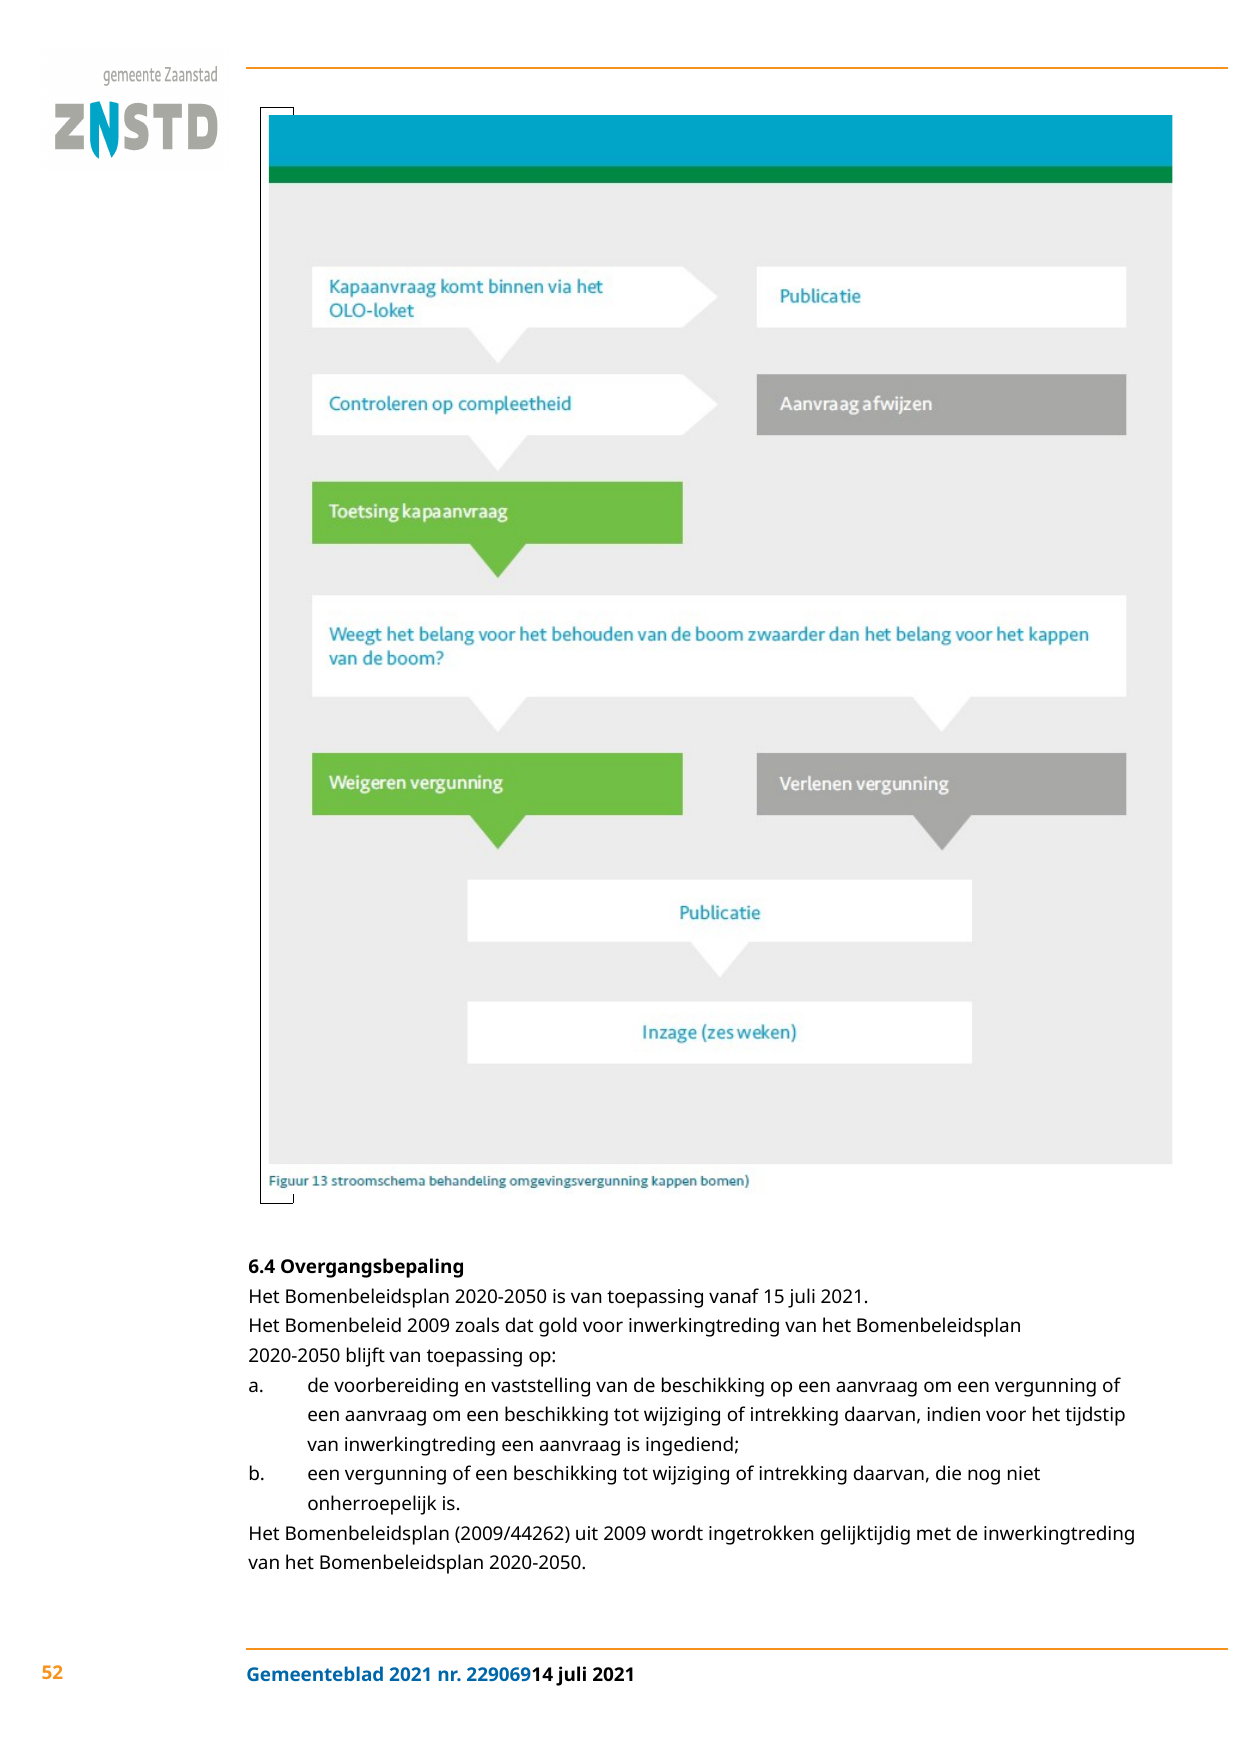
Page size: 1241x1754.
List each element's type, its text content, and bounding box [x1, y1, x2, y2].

picture [268, 161, 1173, 1194]
picture [268, 115, 1173, 155]
picture [41, 47, 231, 172]
list de voorbereiding en vaststelling van de beschikking op een aanvraag om een vergunning of een aanvraag om een beschikking tot wijziging of intrekking daarvan, indien voor het tijdstip van inwerkingtreding een aanvraag is ingediend; [248, 1372, 1152, 1457]
text Het Bomenbeleidsplan 2020-2050 is van toepassing vanaf 15 juli 2021. [248, 1283, 1152, 1309]
list een vergunning of een beschikking tot wijziging of intrekking daarvan, die nog niet onherroepelijk is. [248, 1461, 1152, 1516]
text Het Bomenbeleid 2009 zoals dat gold voor inwerkingtreding van het Bomenbeleidsplan [248, 1313, 1152, 1338]
text 2020-2050 blijft van toepassing op: [248, 1342, 1152, 1368]
text 6.4 Overgangsbepaling [248, 1253, 1152, 1279]
text Het Bomenbeleidsplan (2009/44262) uit 2009 wordt ingetrokken gelijktijdig met de inwerkingtreding van het Bomenbeleidsplan 2020-2050. [248, 1520, 1152, 1575]
